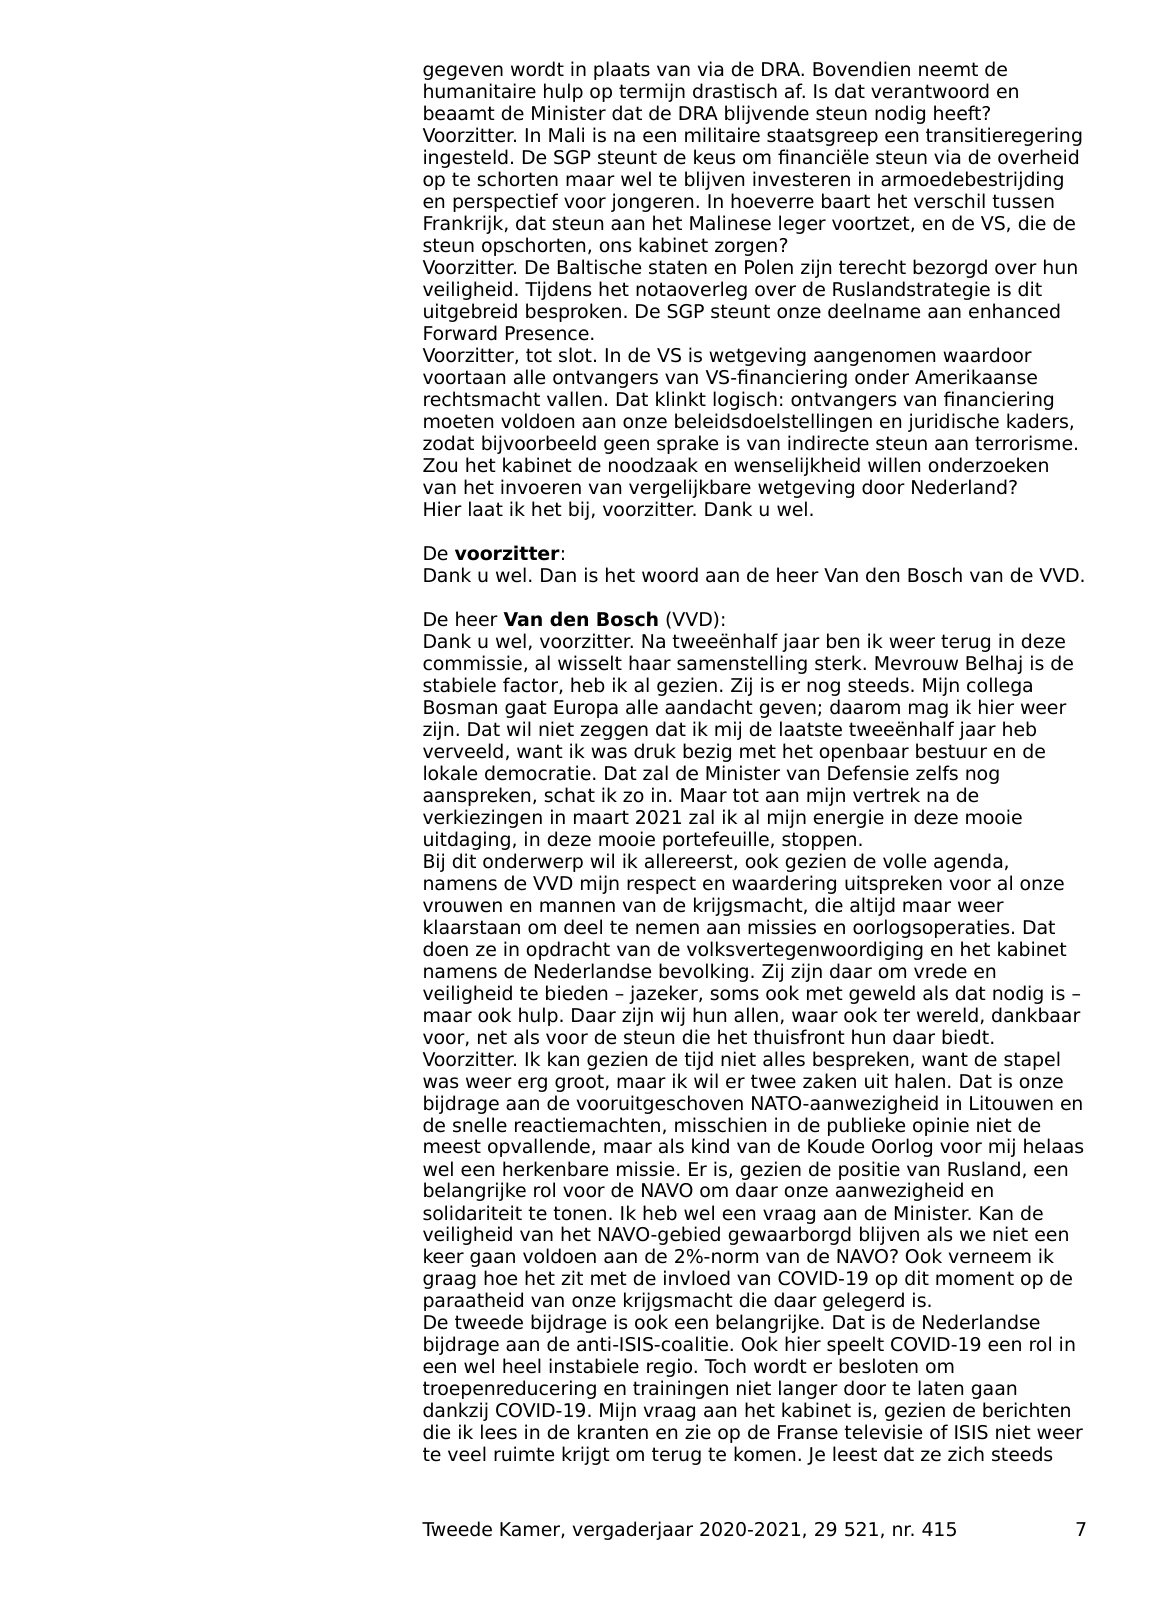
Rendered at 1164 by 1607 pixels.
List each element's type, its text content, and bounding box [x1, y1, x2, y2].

text De heer Van den Bosch (VVD): [422, 609, 1087, 631]
text Hier laat ik het bij, voorzitter. Dank u wel. [422, 499, 1087, 521]
text Dank u wel. Dan is het woord aan de heer Van den Bosch van de VVD. [422, 565, 1087, 587]
text gegeven wordt in plaats van via de DRA. Bovendien neemt de humanitaire hulp op termijn drastisch af. Is dat verantwoord en beaamt de Minister dat de DRA blijvende steun nodig heeft? [422, 59, 1087, 125]
text Voorzitter. Ik kan gezien de tijd niet alles bespreken, want de stapel was weer erg groot, maar ik wil er twee zaken uit halen. Dat is onze bijdrage aan de vooruitgeschoven NATO-aanwezigheid in Litouwen en de snelle reactiemachten, misschien in de publieke opinie niet de meest opvallende, maar als kind van de Koude Oorlog voor mij helaas wel een herkenbare missie. Er is, gezien de positie van Rusland, een belangrijke rol voor de NAVO om daar onze aanwezigheid en solidariteit te tonen. Ik heb wel een vraag aan de Minister. Kan de veiligheid van het NAVO-gebied gewaarborgd blijven als we niet een keer gaan voldoen aan de 2%-norm van de NAVO? Ook verneem ik graag hoe het zit met de invloed van COVID-19 op dit moment op de paraatheid van onze krijgsmacht die daar gelegerd is. [422, 1048, 1087, 1312]
text De tweede bijdrage is ook een belangrijke. Dat is de Nederlandse bijdrage aan de anti-ISIS-coalitie. Ook hier speelt COVID-19 een rol in een wel heel instabiele regio. Toch wordt er besloten om troepenreducering en trainingen niet langer door te laten gaan dankzij COVID-19. Mijn vraag aan het kabinet is, gezien de berichten die ik lees in de kranten en zie op de Franse televisie of ISIS niet weer te veel ruimte krijgt om terug te komen. Je leest dat ze zich steeds [422, 1312, 1087, 1466]
text Bij dit onderwerp wil ik allereerst, ook gezien de volle agenda, namens de VVD mijn respect en waardering uitspreken voor al onze vrouwen en mannen van de krijgsmacht, die altijd maar weer klaarstaan om deel te nemen aan missies en oorlogsoperaties. Dat doen ze in opdracht van de volksvertegenwoordiging en het kabinet namens de Nederlandse bevolking. Zij zijn daar om vrede en veiligheid te bieden – jazeker, soms ook met geweld als dat nodig is – maar ook hulp. Daar zijn wij hun allen, waar ook ter wereld, dankbaar voor, net als voor de steun die het thuisfront hun daar biedt. [422, 851, 1087, 1048]
text Dank u wel, voorzitter. Na tweeënhalf jaar ben ik weer terug in deze commissie, al wisselt haar samenstelling sterk. Mevrouw Belhaj is de stabiele factor, heb ik al gezien. Zij is er nog steeds. Mijn collega Bosman gaat Europa alle aandacht geven; daarom mag ik hier weer zijn. Dat wil niet zeggen dat ik mij de laatste tweeënhalf jaar heb verveeld, want ik was druk bezig met het openbaar bestuur en de lokale democratie. Dat zal de Minister van Defensie zelfs nog aanspreken, schat ik zo in. Maar tot aan mijn vertrek na de verkiezingen in maart 2021 zal ik al mijn energie in deze mooie uitdaging, in deze mooie portefeuille, stoppen. [422, 631, 1087, 851]
text De voorzitter: [422, 543, 1087, 565]
text Voorzitter. In Mali is na een militaire staatsgreep een transitieregering ingesteld. De SGP steunt de keus om financiële steun via de overheid op te schorten maar wel te blijven investeren in armoedebestrijding en perspectief voor jongeren. In hoeverre baart het verschil tussen Frankrijk, dat steun aan het Malinese leger voortzet, en de VS, die de steun opschorten, ons kabinet zorgen? [422, 125, 1087, 257]
text Voorzitter, tot slot. In de VS is wetgeving aangenomen waardoor voortaan alle ontvangers van VS-financiering onder Amerikaanse rechtsmacht vallen. Dat klinkt logisch: ontvangers van financiering moeten voldoen aan onze beleidsdoelstellingen en juridische kaders, zodat bijvoorbeeld geen sprake is van indirecte steun aan terrorisme. Zou het kabinet de noodzaak en wenselijkheid willen onderzoeken van het invoeren van vergelijkbare wetgeving door Nederland? [422, 345, 1087, 499]
text Voorzitter. De Baltische staten en Polen zijn terecht bezorgd over hun veiligheid. Tijdens het notaoverleg over de Ruslandstrategie is dit uitgebreid besproken. De SGP steunt onze deelname aan enhanced Forward Presence. [422, 257, 1087, 345]
